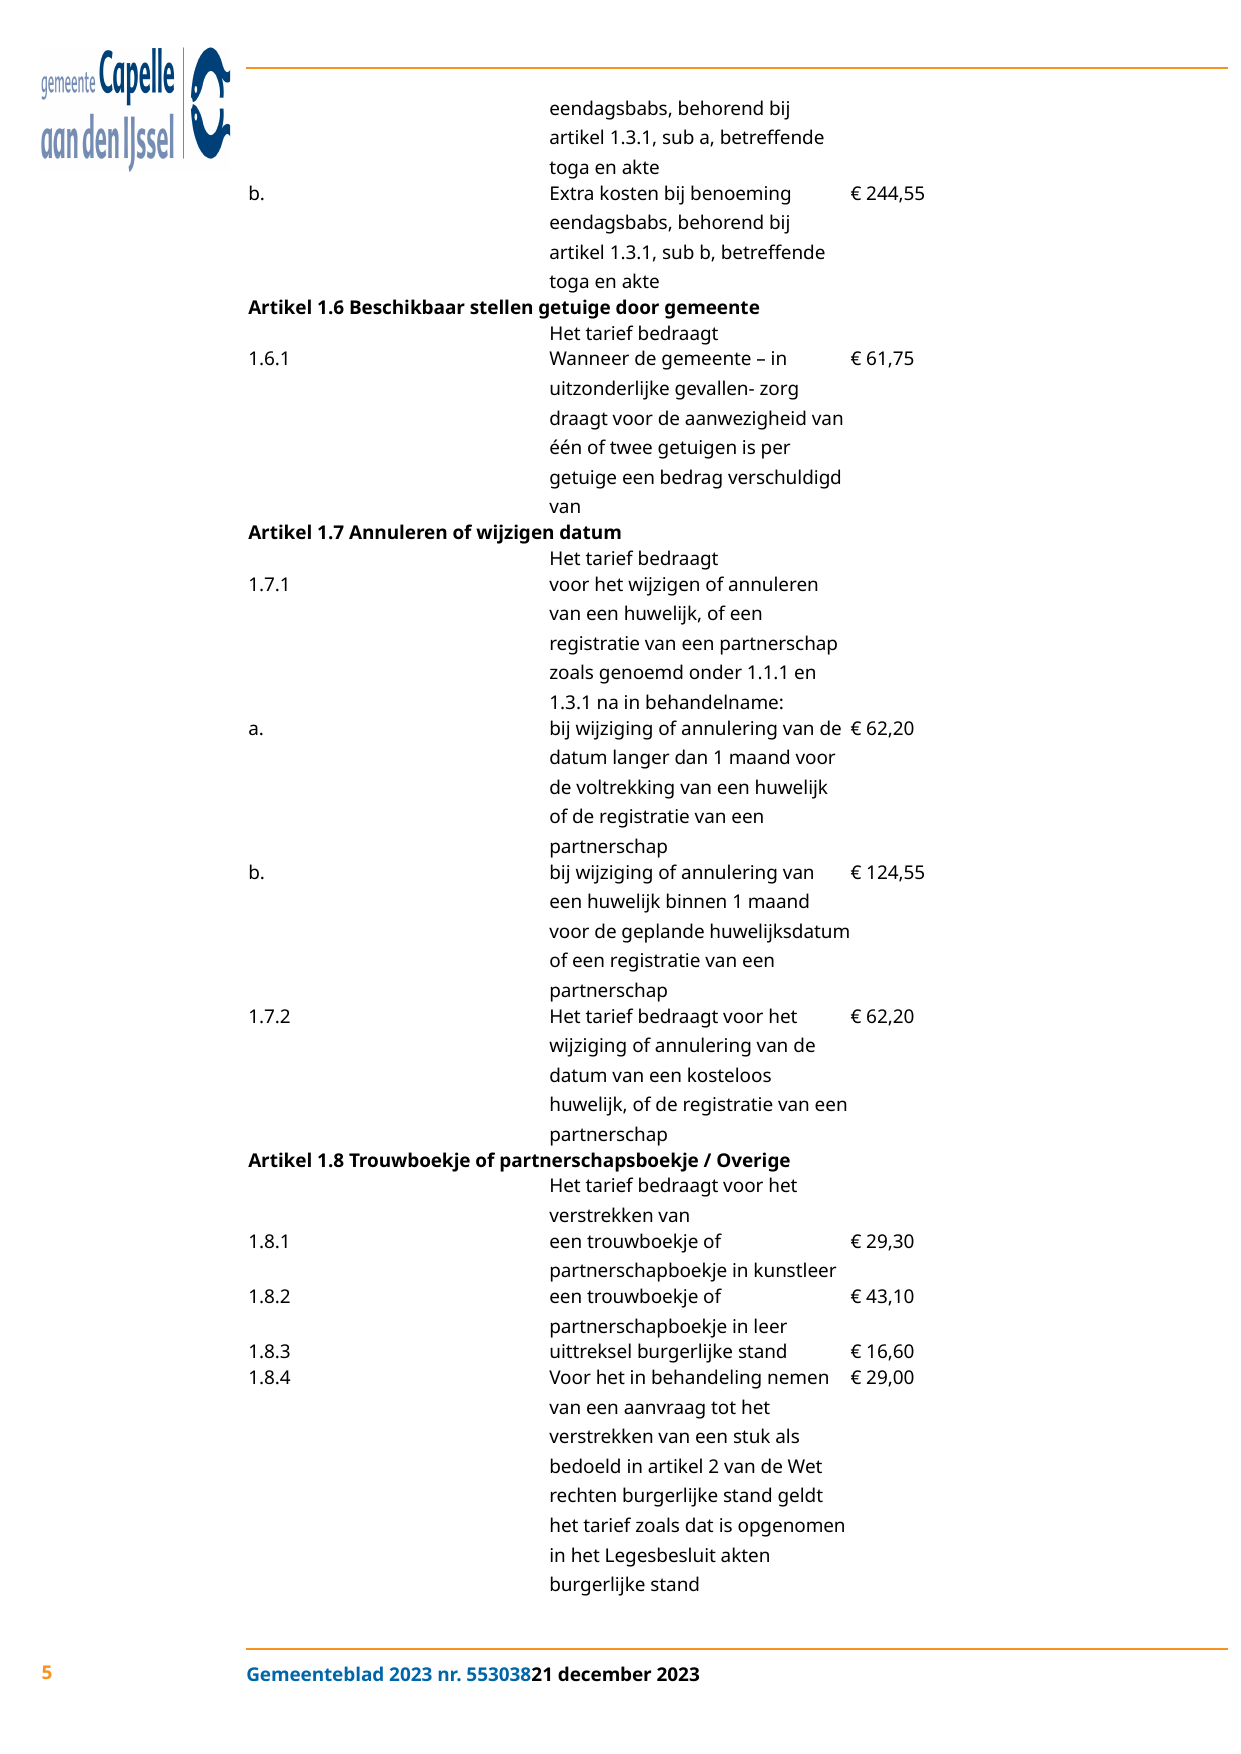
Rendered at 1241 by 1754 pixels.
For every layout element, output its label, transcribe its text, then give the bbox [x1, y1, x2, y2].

table_cell € 244,55 [850, 180, 1152, 294]
table_cell voor het wijzigen of annuleren van een huwelijk, of een registratie van een partnerschap zoals genoemd onder 1.1.1 en 1.3.1 na in behandelname: [549, 571, 850, 715]
table_cell [248, 545, 549, 571]
table_cell Artikel 1.6 Beschikbaar stellen getuige door gemeente [248, 294, 1152, 320]
table_cell € 62,20 [850, 715, 1152, 859]
table_cell [850, 571, 1152, 715]
table_cell Voor het in behandeling nemen van een aanvraag tot het verstrekken van een stuk als bedoeld in artikel 2 van de Wet rechten burgerlijke stand geldt het tarief zoals dat is opgenomen in het Legesbesluit akten burgerlijke stand [549, 1364, 850, 1597]
table_cell 1.6.1 [248, 346, 549, 519]
table_cell Wanneer de gemeente – in uitzonderlijke gevallen- zorg draagt voor de aanwezigheid van één of twee getuigen is per getuige een bedrag verschuldigd van [549, 346, 850, 519]
table_cell € 16,60 [850, 1339, 1152, 1364]
table_cell 1.8.2 [248, 1283, 549, 1339]
table_cell [850, 95, 1152, 180]
table_cell Het tarief bedraagt [549, 545, 850, 571]
table_cell [248, 95, 549, 180]
table_cell een trouwboekje of partnerschapboekje in leer [549, 1283, 850, 1339]
table_cell [850, 1173, 1152, 1228]
table_cell Artikel 1.7 Annuleren of wijzigen datum [248, 519, 1152, 545]
table_cell 1.7.1 [248, 571, 549, 715]
table_cell a. [248, 715, 549, 859]
table_cell € 124,55 [850, 859, 1152, 1003]
table_cell 1.8.4 [248, 1364, 549, 1597]
picture [41, 47, 231, 172]
table_cell [248, 1173, 549, 1228]
table_cell bij wijziging of annulering van de datum langer dan 1 maand voor de voltrekking van een huwelijk of de registratie van een partnerschap [549, 715, 850, 859]
table_cell € 29,30 [850, 1228, 1152, 1283]
table_cell eendagsbabs, behorend bij artikel 1.3.1, sub a, betreffende toga en akte [549, 95, 850, 180]
table_cell Het tarief bedraagt voor het verstrekken van [549, 1173, 850, 1228]
table_cell b. [248, 859, 549, 1003]
table_cell € 61,75 [850, 346, 1152, 519]
table_cell [248, 320, 549, 346]
table_cell een trouwboekje of partnerschapboekje in kunstleer [549, 1228, 850, 1283]
table_cell Het tarief bedraagt [549, 320, 850, 346]
table_cell Artikel 1.8 Trouwboekje of partnerschapsboekje / Overige [248, 1147, 1152, 1173]
table_cell Extra kosten bij benoeming eendagsbabs, behorend bij artikel 1.3.1, sub b, betreffende toga en akte [549, 180, 850, 294]
table_cell b. [248, 180, 549, 294]
table_cell € 29,00 [850, 1364, 1152, 1597]
table_cell 1.7.2 [248, 1003, 549, 1147]
table_cell bij wijziging of annulering van een huwelijk binnen 1 maand voor de geplande huwelijksdatum of een registratie van een partnerschap [549, 859, 850, 1003]
table_cell 1.8.3 [248, 1339, 549, 1364]
table_cell Het tarief bedraagt voor het wijziging of annulering van de datum van een kosteloos huwelijk, of de registratie van een partnerschap [549, 1003, 850, 1147]
table_cell [850, 545, 1152, 571]
table_cell uittreksel burgerlijke stand [549, 1339, 850, 1364]
table_cell € 43,10 [850, 1283, 1152, 1339]
table_cell 1.8.1 [248, 1228, 549, 1283]
table_cell [850, 320, 1152, 346]
table_cell € 62,20 [850, 1003, 1152, 1147]
